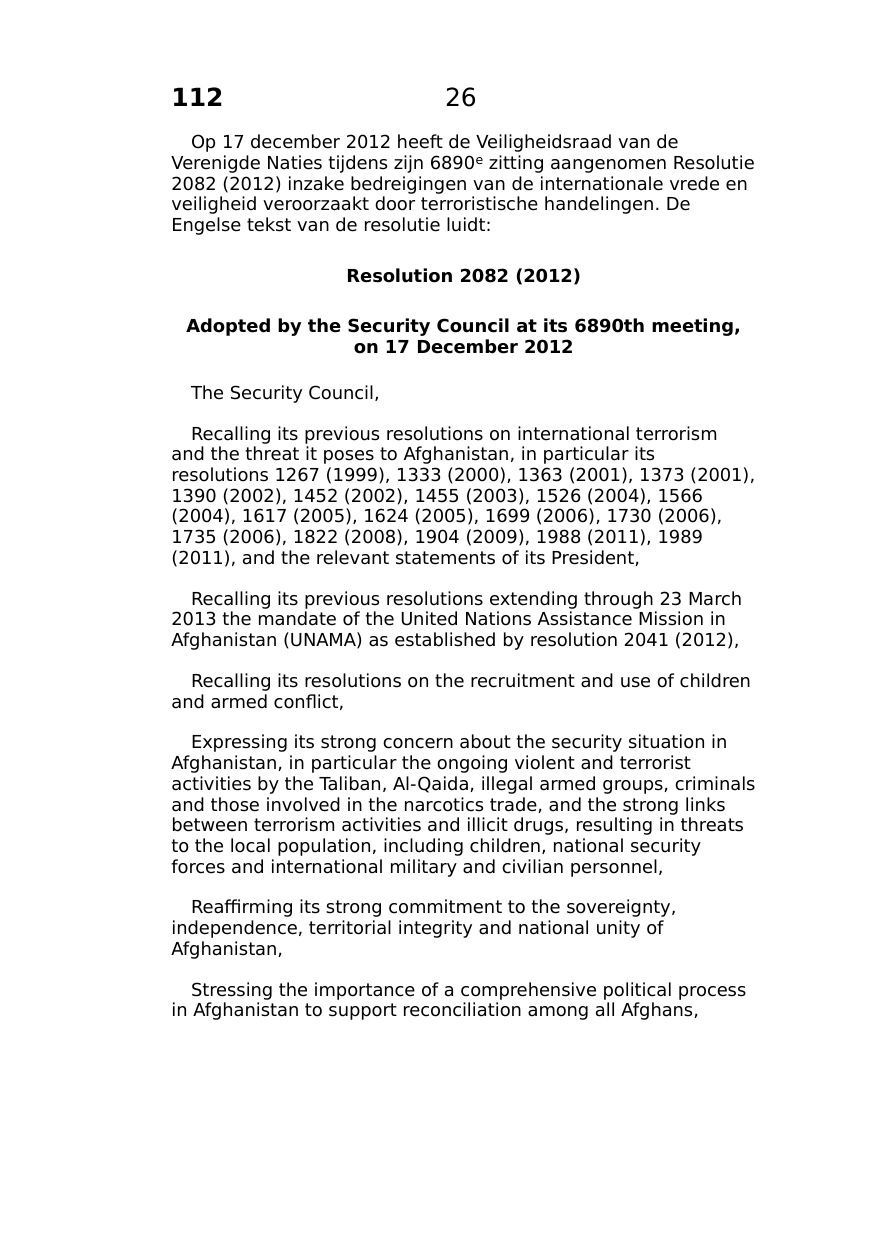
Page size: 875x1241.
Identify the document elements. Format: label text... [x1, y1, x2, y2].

subtitle Adopted by the Security Council at its 6890th meeting, on 17 December 2012 [171, 316, 756, 358]
text Expressing its strong concern about the security situation in Afghanistan, in particular the ongoing violent and terrorist activities by the Taliban, Al-Qaida, illegal armed groups, criminals and those involved in the narcotics trade, and the strong links between terrorism activities and illicit drugs, resulting in threats to the local population, including children, national security forces and international military and civilian personnel, [171, 732, 756, 877]
subtitle Resolution 2082 (2012) [171, 266, 756, 286]
text Recalling its resolutions on the recruitment and use of children and armed conflict, [171, 671, 756, 712]
text The Security Council, [171, 383, 756, 403]
text Recalling its previous resolutions on international terrorism and the threat it poses to Afghanistan, in particular its resolutions 1267 (1999), 1333 (2000), 1363 (2001), 1373 (2001), 1390 (2002), 1452 (2002), 1455 (2003), 1526 (2004), 1566 (2004), 1617 (2005), 1624 (2005), 1699 (2006), 1730 (2006), 1735 (2006), 1822 (2008), 1904 (2009), 1988 (2011), 1989 (2011), and the relevant statements of its President, [171, 423, 756, 568]
text Recalling its previous resolutions extending through 23 March 2013 the mandate of the United Nations Assistance Mission in Afghanistan (UNAMA) as established by resolution 2041 (2012), [171, 588, 756, 651]
text Stressing the importance of a comprehensive political process in Afghanistan to support reconciliation among all Afghans, [171, 979, 756, 1021]
text Op 17 december 2012 heeft de Veiligheidsraad van de Verenigde Naties tijdens zijn 6890e zitting aangenomen Resolutie 2082 (2012) inzake bedreigingen van de internationale vrede en veiligheid veroorzaakt door terroristische handelingen. De Engelse tekst van de resolutie luidt: [171, 132, 756, 236]
text Reaffirming its strong commitment to the sovereignty, independence, territorial integrity and national unity of Afghanistan, [171, 897, 756, 959]
